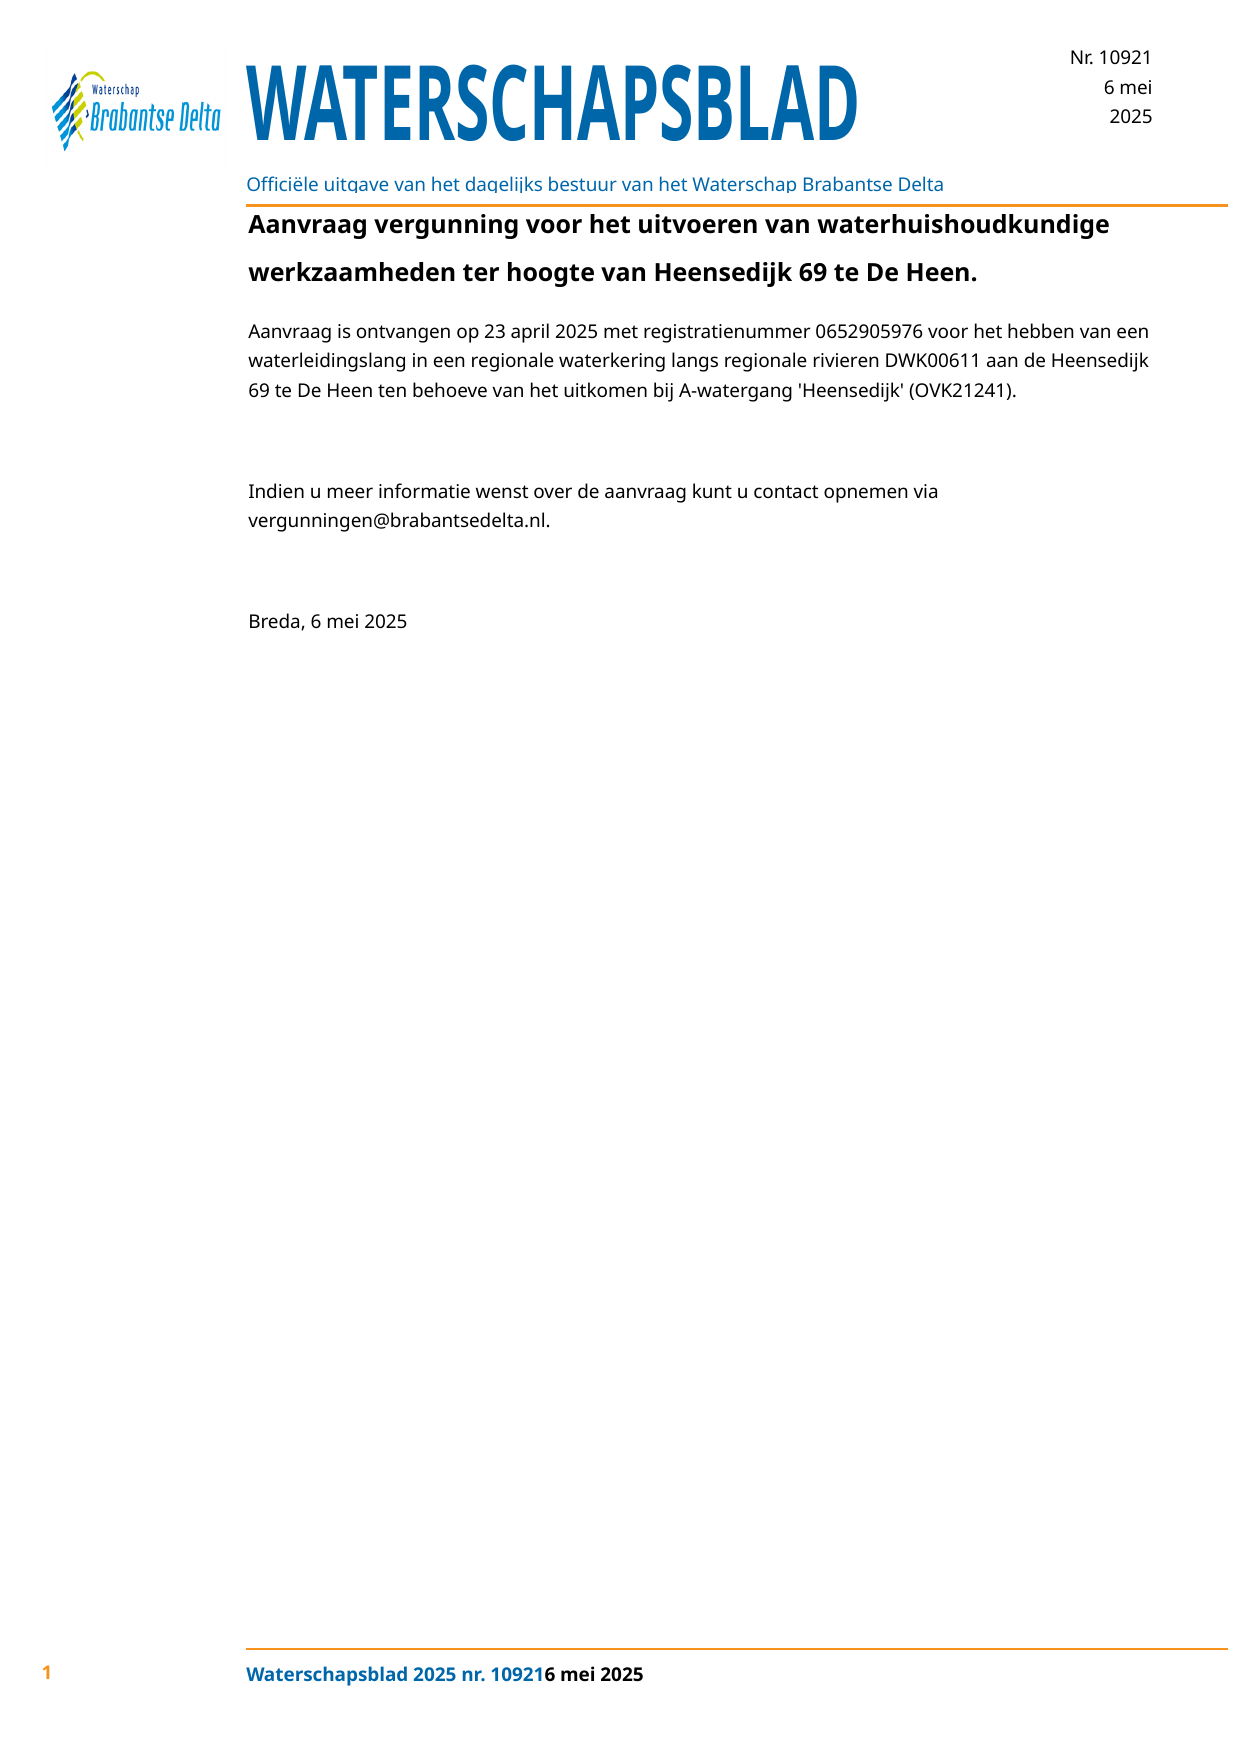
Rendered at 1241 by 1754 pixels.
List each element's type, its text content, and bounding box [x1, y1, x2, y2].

text Aanvraag is ontvangen op 23 april 2025 met registratienummer 0652905976 voor het hebben van een waterleidingslang in een regionale waterkering langs regionale rivieren DWK00611 aan de Heensedijk 69 te De Heen ten behoeve van het uitkomen bij A-watergang 'Heensedijk' (OVK21241). [248, 318, 1152, 403]
text Indien u meer informatie wenst over de aanvraag kunt u contact opnemen via vergunningen@brabantsedelta.nl. [248, 478, 1152, 533]
text Breda, 6 mei 2025 [248, 608, 1152, 634]
text Aanvraag vergunning voor het uitvoeren van waterhuishoudkundige werkzaamheden ter hoogte van Heensedijk 69 te De Heen. [248, 207, 1152, 288]
picture [41, 47, 231, 172]
